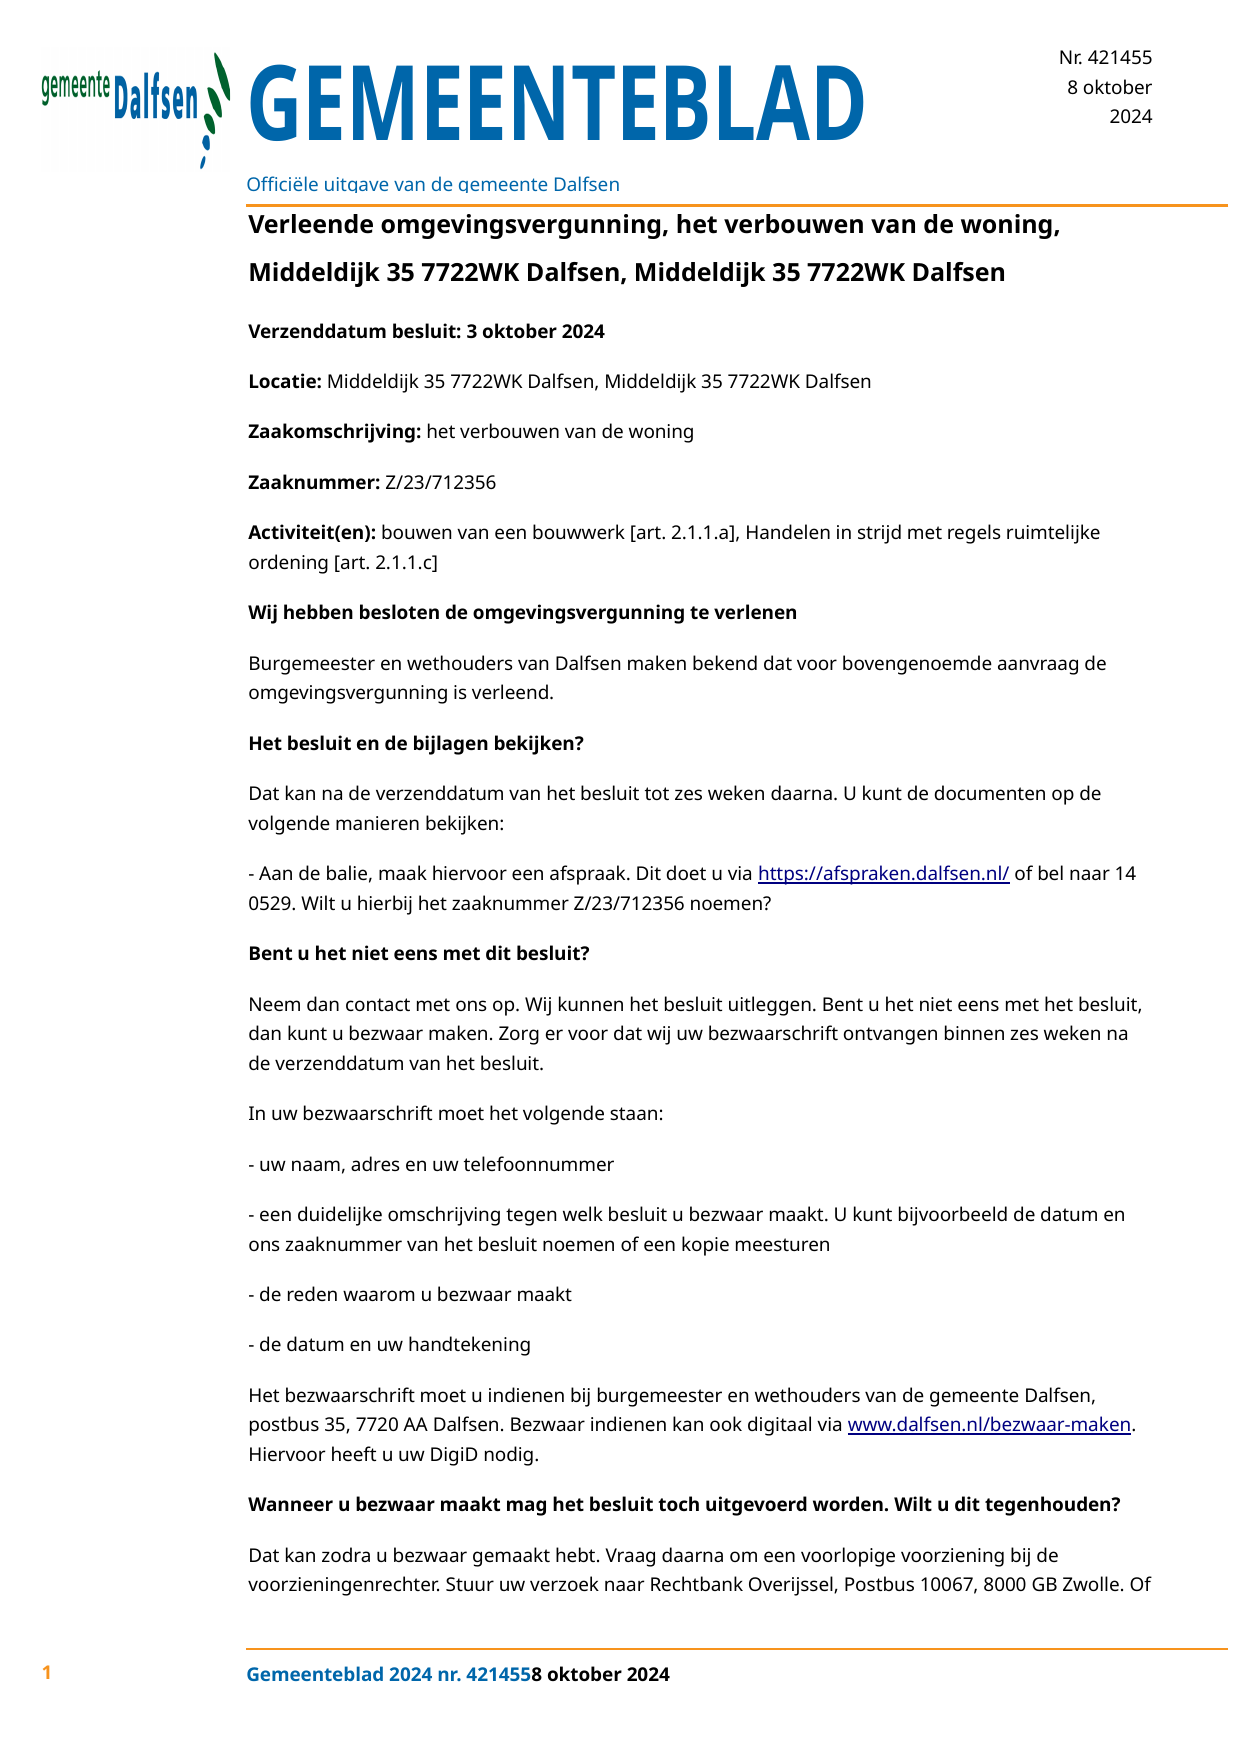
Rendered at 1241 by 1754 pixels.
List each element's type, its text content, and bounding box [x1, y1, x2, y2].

text Neem dan contact met ons op. Wij kunnen het besluit uitleggen. Bent u het niet eens met het besluit, dan kunt u bezwaar maken. Zorg er voor dat wij uw bezwaarschrift ontvangen binnen zes weken na de verzenddatum van het besluit. [248, 991, 1152, 1076]
text Zaaknummer: Z/23/712356 [248, 469, 1152, 495]
text Het bezwaarschrift moet u indienen bij burgemeester en wethouders van de gemeente Dalfsen, postbus 35, 7720 AA Dalfsen. Bezwaar indienen kan ook digitaal via www.dalfsen.nl/bezwaar-maken. Hiervoor heeft u uw DigiD nodig. [248, 1382, 1152, 1467]
text Verleende omgevingsvergunning, het verbouwen van de woning, Middeldijk 35 7722WK Dalfsen, Middeldijk 35 7722WK Dalfsen [248, 207, 1152, 288]
text - uw naam, adres en uw telefoonnummer [248, 1151, 1152, 1177]
text Dat kan zodra u bezwaar gemaakt hebt. Vraag daarna om een voorlopige voorziening bij de voorzieningenrechter. Stuur uw verzoek naar Rechtbank Overijssel, Postbus 10067, 8000 GB Zwolle. Of [248, 1542, 1152, 1597]
text Het besluit en de bijlagen bekijken? [248, 730, 1152, 756]
text Wij hebben besloten de omgevingsvergunning te verlenen [248, 599, 1152, 625]
text Dat kan na de verzenddatum van het besluit tot zes weken daarna. U kunt de documenten op de volgende manieren bekijken: [248, 780, 1152, 836]
text In uw bezwaarschrift moet het volgende staan: [248, 1100, 1152, 1126]
text - een duidelijke omschrijving tegen welk besluit u bezwaar maakt. U kunt bijvoorbeeld de datum en ons zaaknummer van het besluit noemen of een kopie meesturen [248, 1201, 1152, 1257]
text - Aan de balie, maak hiervoor een afspraak. Dit doet u via https://afspraken.dalfsen.nl/ of bel naar 14 0529. Wilt u hierbij het zaaknummer Z/23/712356 noemen? [248, 860, 1152, 916]
text Activiteit(en): bouwen van een bouwwerk [art. 2.1.1.a], Handelen in strijd met regels ruimtelijke ordening [art. 2.1.1.c] [248, 519, 1152, 575]
text Verzenddatum besluit: 3 oktober 2024 [248, 318, 1152, 344]
text Wanneer u bezwaar maakt mag het besluit toch uitgevoerd worden. Wilt u dit tegenhouden? [248, 1492, 1152, 1517]
picture [41, 47, 231, 172]
text Burgemeester en wethouders van Dalfsen maken bekend dat voor bovengenoemde aanvraag de omgevingsvergunning is verleend. [248, 650, 1152, 705]
text Bent u het niet eens met dit besluit? [248, 940, 1152, 966]
text - de reden waarom u bezwaar maakt [248, 1281, 1152, 1307]
text - de datum en uw handtekening [248, 1332, 1152, 1357]
text Zaakomschrijving: het verbouwen van de woning [248, 419, 1152, 444]
text Locatie: Middeldijk 35 7722WK Dalfsen, Middeldijk 35 7722WK Dalfsen [248, 368, 1152, 394]
